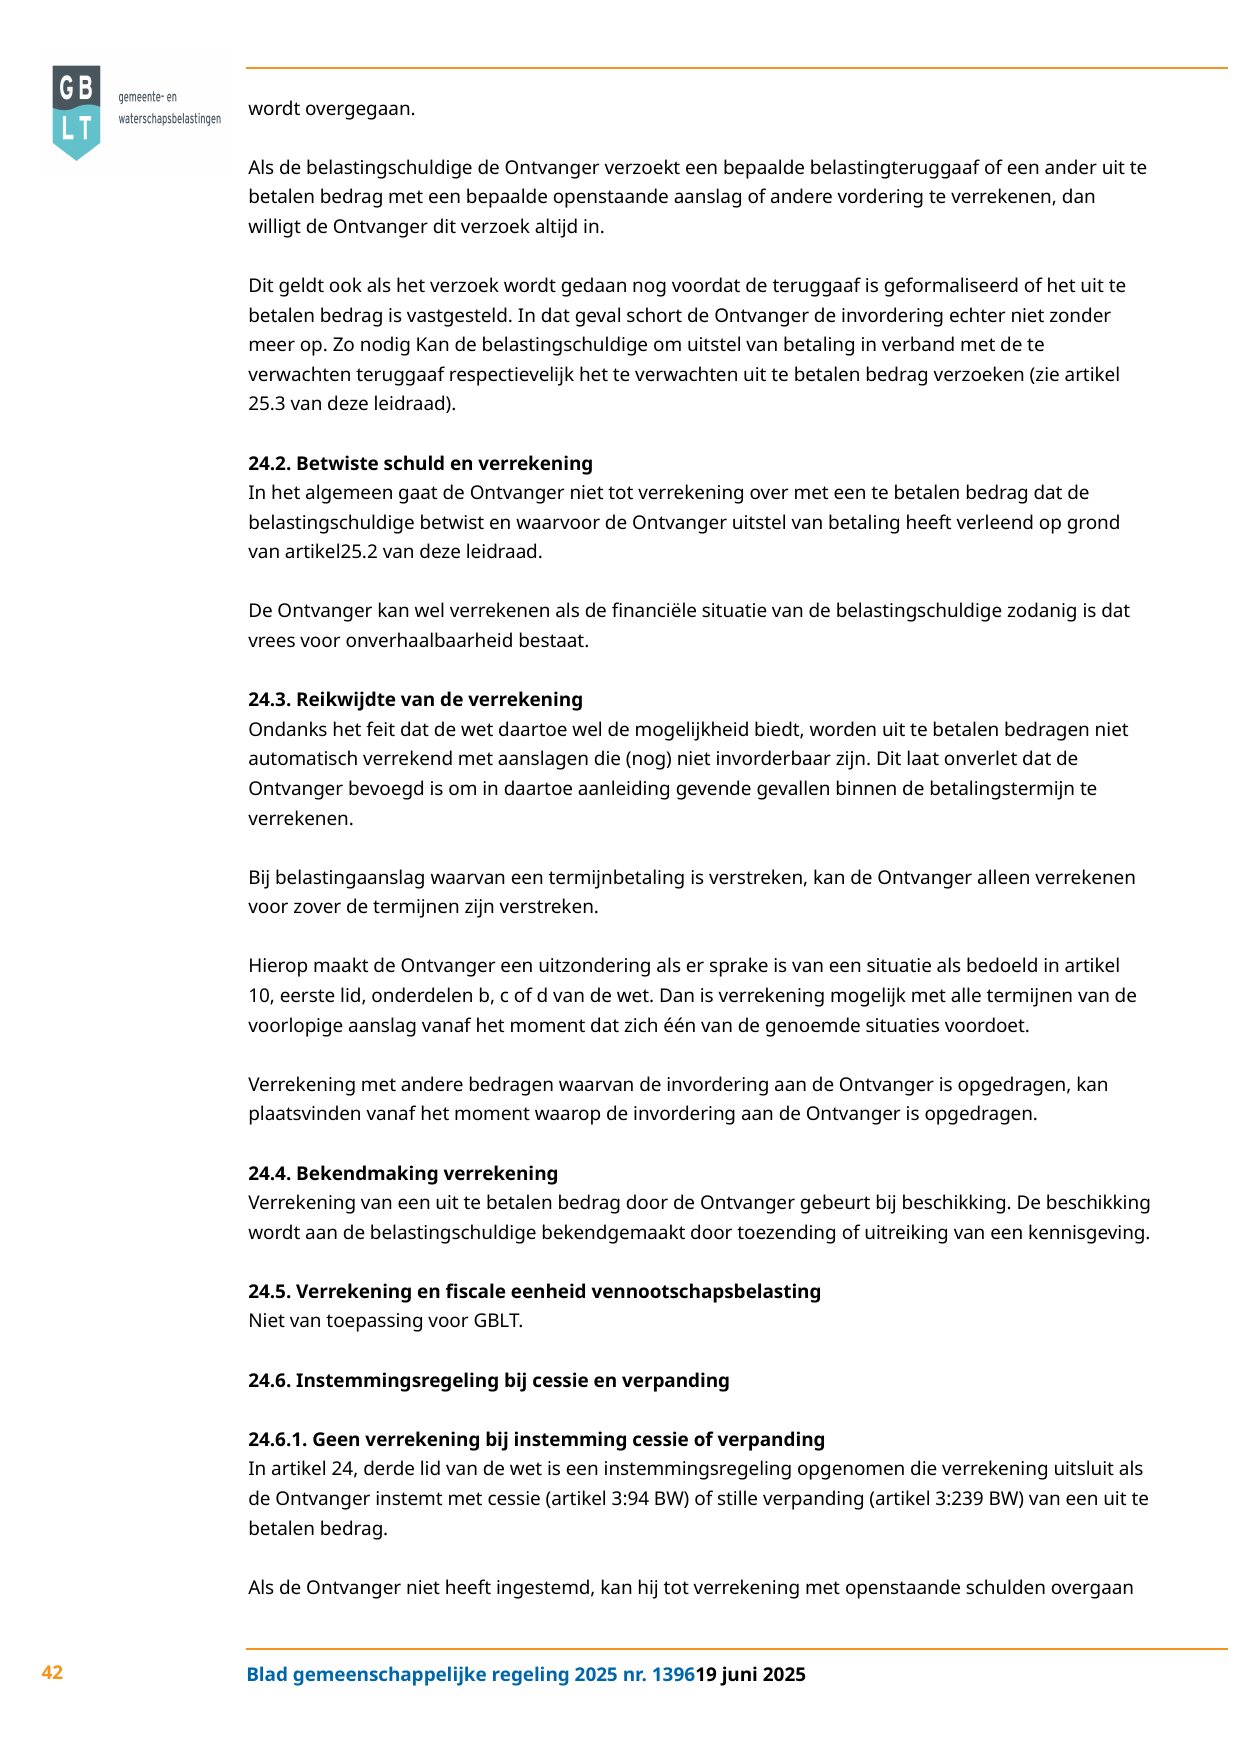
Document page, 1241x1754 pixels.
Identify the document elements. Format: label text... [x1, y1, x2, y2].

text Verrekening met andere bedragen waarvan de invordering aan de Ontvanger is opgedragen, kan plaatsvinden vanaf het moment waarop de invordering aan de Ontvanger is opgedragen. [248, 1071, 1152, 1126]
text Hierop maakt de Ontvanger een uitzondering als er sprake is van een situatie als bedoeld in artikel 10, eerste lid, onderdelen b, c of d van de wet. Dan is verrekening mogelijk met alle termijnen van de voorlopige aanslag vanaf het moment dat zich één van de genoemde situaties voordoet. [248, 953, 1152, 1038]
text 24.6.1. Geen verrekening bij instemming cessie of verpanding [248, 1426, 1152, 1452]
text Als de Ontvanger niet heeft ingestemd, kan hij tot verrekening met openstaande schulden overgaan [248, 1574, 1152, 1600]
text Verrekening van een uit te betalen bedrag door de Ontvanger gebeurt bij beschikking. De beschikking wordt aan de belastingschuldige bekendgemaakt door toezending of uitreiking van een kennisgeving. [248, 1189, 1152, 1245]
picture [41, 47, 231, 172]
text wordt overgegaan. [248, 95, 1152, 121]
text In artikel 24, derde lid van de wet is een instemmingsregeling opgenomen die verrekening uitsluit als de Ontvanger instemt met cessie (artikel 3:94 BW) of stille verpanding (artikel 3:239 BW) van een uit te betalen bedrag. [248, 1456, 1152, 1541]
text 24.3. Reikwijdte van de verrekening [248, 686, 1152, 712]
text Bij belastingaanslag waarvan een termijnbetaling is verstreken, kan de Ontvanger alleen verrekenen voor zover de termijnen zijn verstreken. [248, 864, 1152, 919]
text Dit geldt ook als het verzoek wordt gedaan nog voordat de teruggaaf is geformaliseerd of het uit te betalen bedrag is vastgesteld. In dat geval schort de Ontvanger de invordering echter niet zonder meer op. Zo nodig Kan de belastingschuldige om uitstel van betaling in verband met de te verwachten teruggaaf respectievelijk het te verwachten uit te betalen bedrag verzoeken (zie artikel 25.3 van deze leidraad). [248, 272, 1152, 416]
text 24.4. Bekendmaking verrekening [248, 1160, 1152, 1186]
text 24.5. Verrekening en fiscale eenheid vennootschapsbelasting [248, 1278, 1152, 1304]
text De Ontvanger kan wel verrekenen als de financiële situatie van de belastingschuldige zodanig is dat vrees voor onverhaalbaarheid bestaat. [248, 598, 1152, 653]
text Ondanks het feit dat de wet daartoe wel de mogelijkheid biedt, worden uit te betalen bedragen niet automatisch verrekend met aanslagen die (nog) niet invorderbaar zijn. Dit laat onverlet dat de Ontvanger bevoegd is om in daartoe aanleiding gevende gevallen binnen de betalingstermijn te verrekenen. [248, 716, 1152, 831]
text In het algemeen gaat de Ontvanger niet tot verrekening over met een te betalen bedrag dat de belastingschuldige betwist en waarvoor de Ontvanger uitstel van betaling heeft verleend op grond van artikel25.2 van deze leidraad. [248, 479, 1152, 564]
text 24.6. Instemmingsregeling bij cessie en verpanding [248, 1367, 1152, 1393]
text 24.2. Betwiste schuld en verrekening [248, 450, 1152, 476]
text Niet van toepassing voor GBLT. [248, 1308, 1152, 1333]
text Als de belastingschuldige de Ontvanger verzoekt een bepaalde belastingteruggaaf of een ander uit te betalen bedrag met een bepaalde openstaande aanslag of andere vordering te verrekenen, dan willigt de Ontvanger dit verzoek altijd in. [248, 154, 1152, 239]
